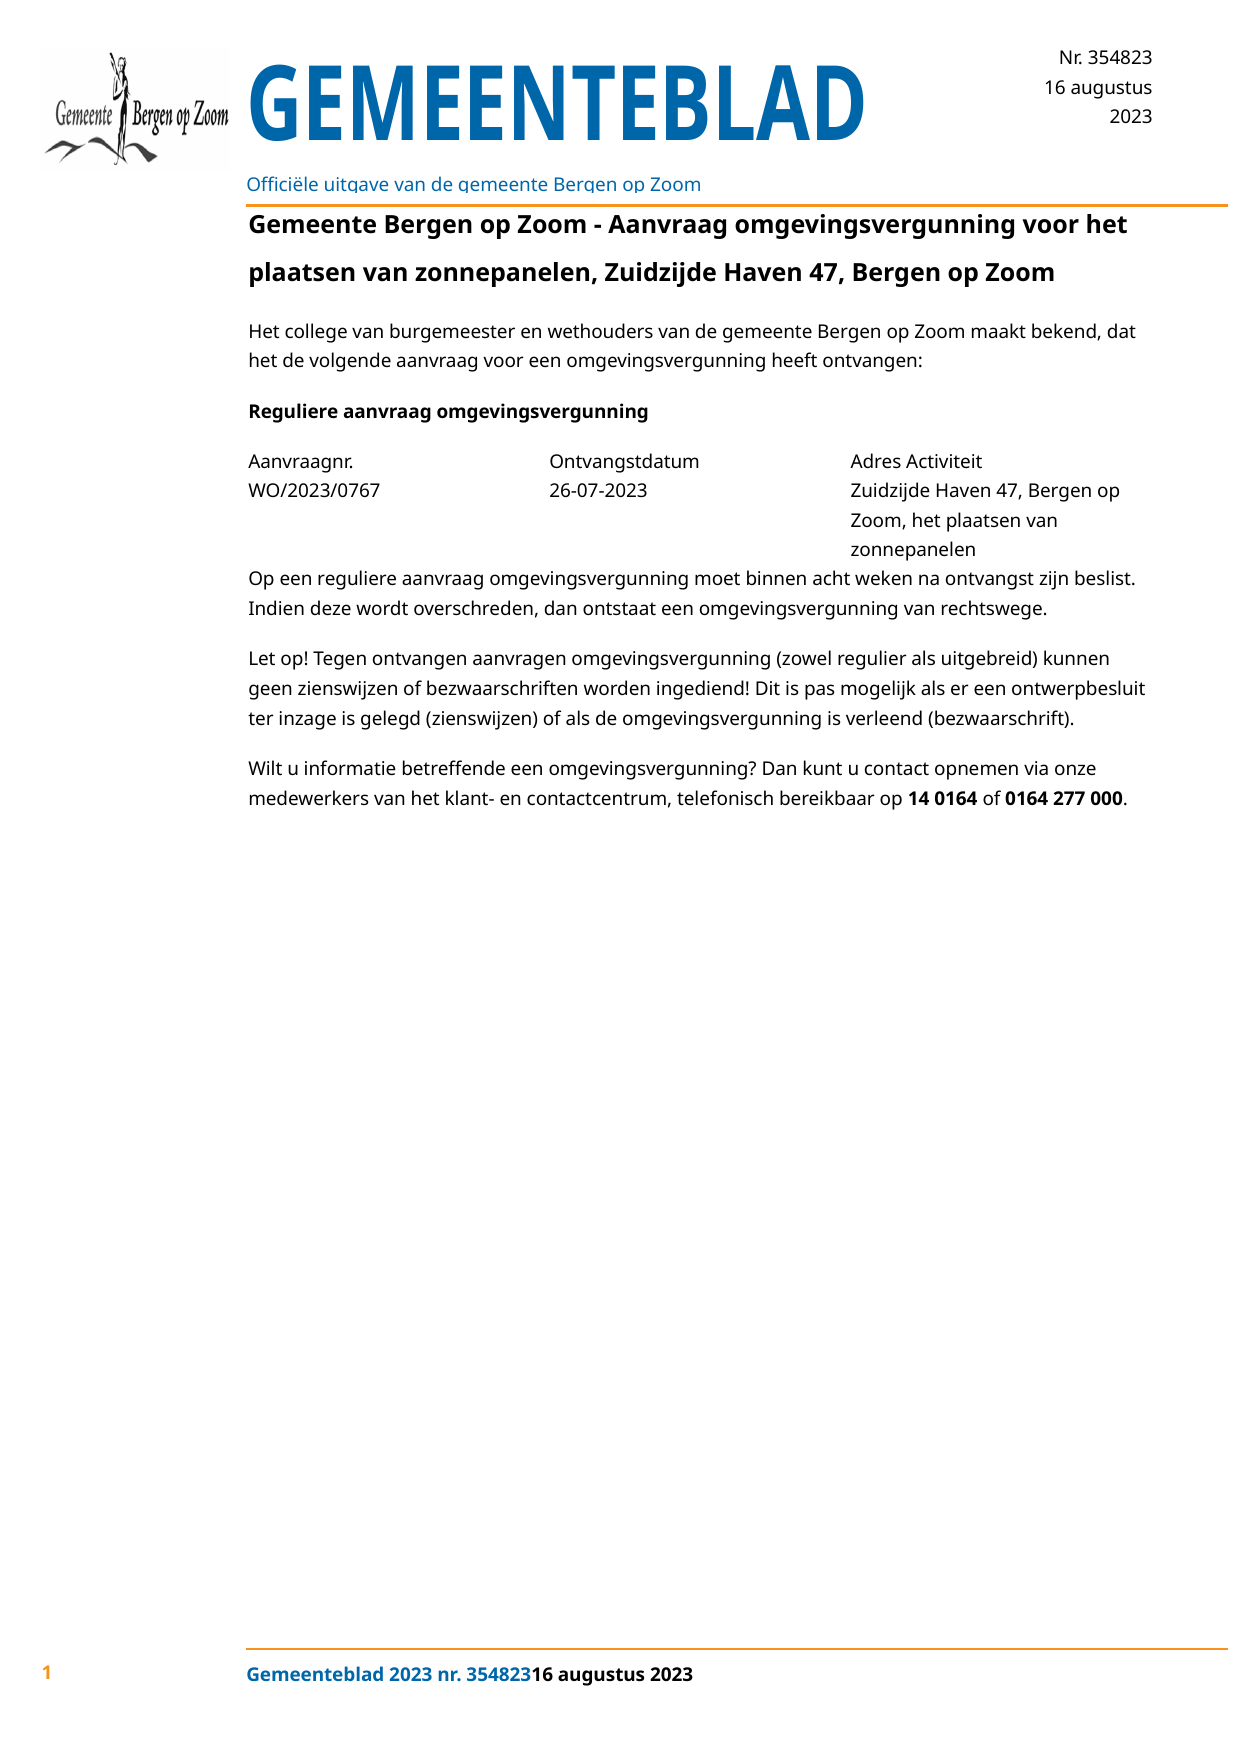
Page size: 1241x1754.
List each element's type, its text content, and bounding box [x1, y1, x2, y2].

table_header Aanvraagnr. [248, 449, 549, 474]
text Reguliere aanvraag omgevingsvergunning [248, 398, 1152, 424]
text Op een reguliere aanvraag omgevingsvergunning moet binnen acht weken na ontvangst zijn beslist. Indien deze wordt overschreden, dan ontstaat een omgevingsvergunning van rechtswege. [248, 566, 1152, 621]
text Gemeente Bergen op Zoom - Aanvraag omgevingsvergunning voor het plaatsen van zonnepanelen, Zuidzijde Haven 47, Bergen op Zoom [248, 207, 1152, 288]
table_header Ontvangstdatum [549, 449, 850, 474]
text Het college van burgemeester en wethouders van de gemeente Bergen op Zoom maakt bekend, dat het de volgende aanvraag voor een omgevingsvergunning heeft ontvangen: [248, 318, 1152, 373]
text Let op! Tegen ontvangen aanvragen omgevingsvergunning (zowel regulier als uitgebreid) kunnen geen zienswijzen of bezwaarschriften worden ingediend! Dit is pas mogelijk als er een ontwerpbesluit ter inzage is gelegd (zienswijzen) of als de omgevingsvergunning is verleend (bezwaarschrift). [248, 646, 1152, 731]
table_header 26-07-2023 [549, 478, 850, 562]
table_header Zuidzijde Haven 47, Bergen op Zoom, het plaatsen van zonnepanelen [850, 478, 1152, 562]
text Wilt u informatie betreffende een omgevingsvergunning? Dan kunt u contact opnemen via onze medewerkers van het klant- en contactcentrum, telefonisch bereikbaar op 14 0164 of 0164 277 000. [248, 755, 1152, 811]
table_header Adres Activiteit [850, 449, 1152, 474]
picture [41, 47, 231, 172]
table_header WO/2023/0767 [248, 478, 549, 562]
